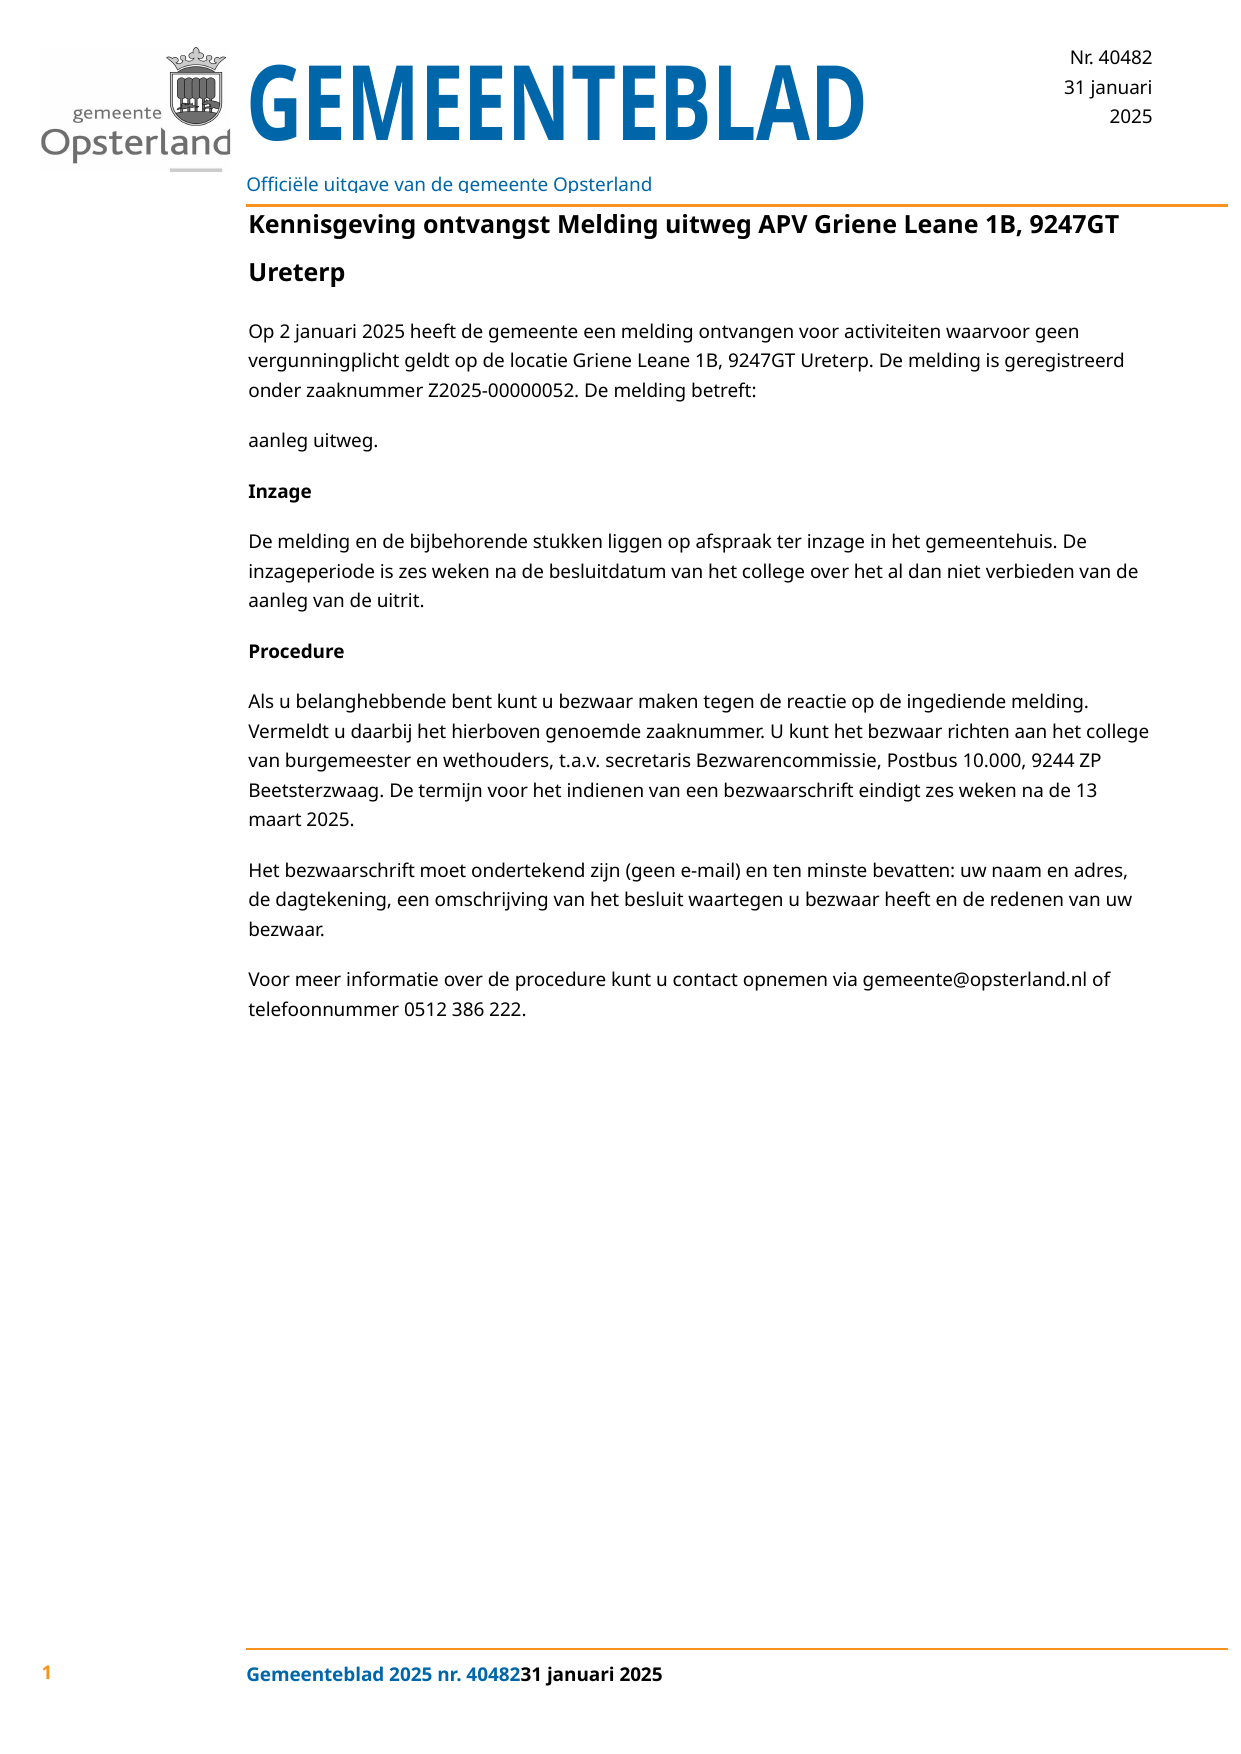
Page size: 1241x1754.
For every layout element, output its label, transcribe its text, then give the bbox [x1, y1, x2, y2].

text Op 2 januari 2025 heeft de gemeente een melding ontvangen voor activiteiten waarvoor geen vergunningplicht geldt op de locatie Griene Leane 1B, 9247GT Ureterp. De melding is geregistreerd onder zaaknummer Z2025-00000052. De melding betreft: [248, 318, 1152, 403]
text aanleg uitweg. [248, 427, 1152, 453]
text Als u belanghebbende bent kunt u bezwaar maken tegen de reactie op de ingediende melding. Vermeldt u daarbij het hierboven genoemde zaaknummer. U kunt het bezwaar richten aan het college van burgemeester en wethouders, t.a.v. secretaris Bezwarencommissie, Postbus 10.000, 9244 ZP Beetsterzwaag. De termijn voor het indienen van een bezwaarschrift eindigt zes weken na de 13 maart 2025. [248, 688, 1152, 832]
text Procedure [248, 638, 1152, 664]
text Kennisgeving ontvangst Melding uitweg APV Griene Leane 1B, 9247GT Ureterp [248, 207, 1152, 288]
text Het bezwaarschrift moet ondertekend zijn (geen e-mail) en ten minste bevatten: uw naam en adres, de dagtekening, een omschrijving van het besluit waartegen u bezwaar heeft en de redenen van uw bezwaar. [248, 857, 1152, 942]
text De melding en de bijbehorende stukken liggen op afspraak ter inzage in het gemeentehuis. De inzageperiode is zes weken na de besluitdatum van het college over het al dan niet verbieden van de aanleg van de uitrit. [248, 528, 1152, 613]
text Inzage [248, 478, 1152, 504]
picture [41, 47, 231, 172]
text Voor meer informatie over de procedure kunt u contact opnemen via gemeente@opsterland.nl of telefoonnummer 0512 386 222. [248, 967, 1152, 1022]
